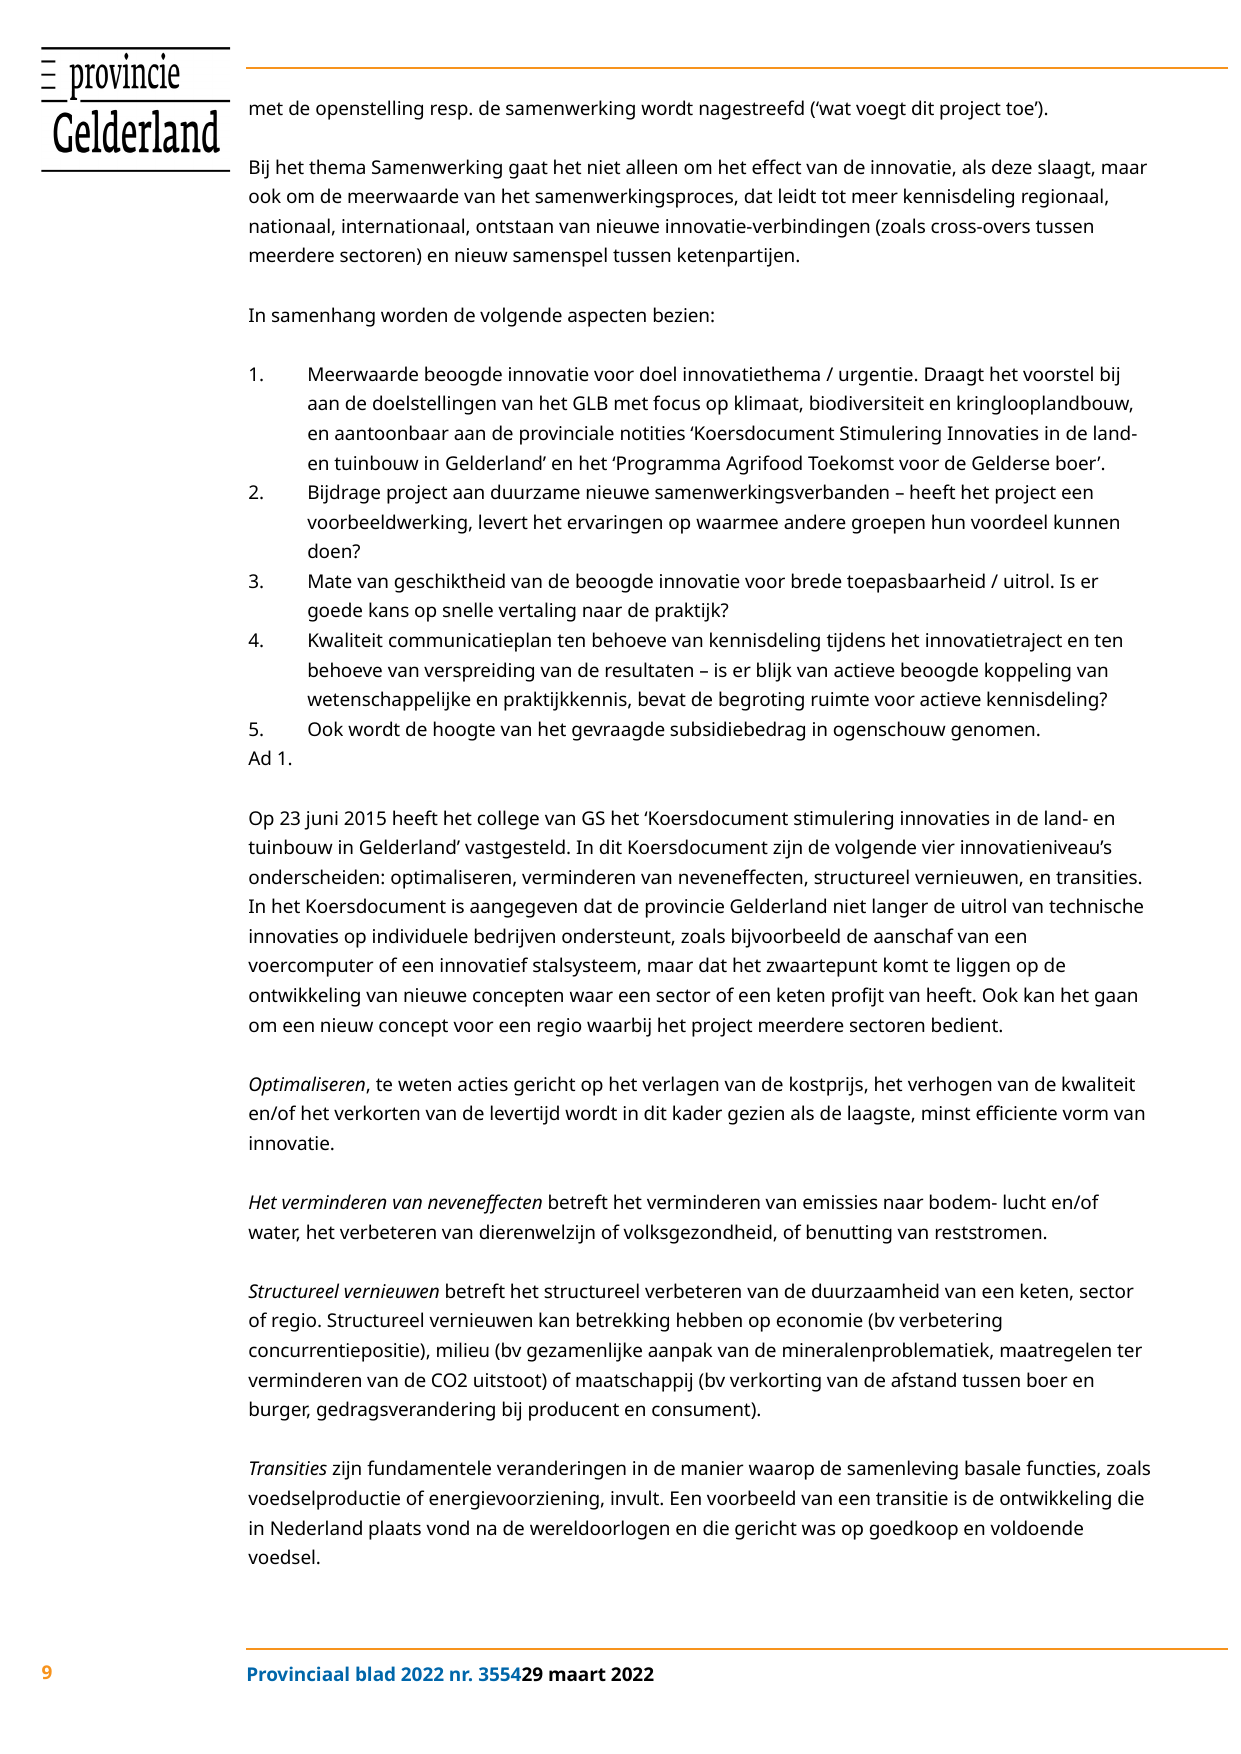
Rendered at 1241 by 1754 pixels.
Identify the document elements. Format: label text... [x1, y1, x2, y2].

text Op 23 juni 2015 heeft het college van GS het ‘Koersdocument stimulering innovaties in de land- en tuinbouw in Gelderland’ vastgesteld. In dit Koersdocument zijn de volgende vier innovatieniveau’s onderscheiden: optimaliseren, verminderen van neveneffecten, structureel vernieuwen, en transities. In het Koersdocument is aangegeven dat de provincie Gelderland niet langer de uitrol van technische innovaties op individuele bedrijven ondersteunt, zoals bijvoorbeeld de aanschaf van een voercomputer of een innovatief stalsysteem, maar dat het zwaartepunt komt te liggen op de ontwikkeling van nieuwe concepten waar een sector of een keten profijt van heeft. Ook kan het gaan om een nieuw concept voor een regio waarbij het project meerdere sectoren bedient. [248, 805, 1152, 1038]
picture [41, 47, 231, 172]
text Optimaliseren, te weten acties gericht op het verlagen van de kostprijs, het verhogen van de kwaliteit en/of het verkorten van de levertijd wordt in dit kader gezien als de laagste, minst efficiente vorm van innovatie. [248, 1071, 1152, 1156]
list Mate van geschiktheid van de beoogde innovatie voor brede toepasbaarheid / uitrol. Is er goede kans op snelle vertaling naar de praktijk? [248, 568, 1152, 623]
text Bij het thema Samenwerking gaat het niet alleen om het effect van de innovatie, als deze slaagt, maar ook om de meerwaarde van het samenwerkingsproces, dat leidt tot meer kennisdeling regionaal, nationaal, internationaal, ontstaan van nieuwe innovatie-verbindingen (zoals cross-overs tussen meerdere sectoren) en nieuw samenspel tussen ketenpartijen. [248, 154, 1152, 268]
text Ad 1. [248, 746, 1152, 771]
text Transities zijn fundamentele veranderingen in de manier waarop de samenleving basale functies, zoals voedselproductie of energievoorziening, invult. Een voorbeeld van een transitie is de ontwikkeling die in Nederland plaats vond na de wereldoorlogen en die gericht was op goedkoop en voldoende voedsel. [248, 1456, 1152, 1570]
list Ook wordt de hoogte van het gevraagde subsidiebedrag in ogenschouw genomen. [248, 716, 1152, 742]
list Kwaliteit communicatieplan ten behoeve van kennisdeling tijdens het innovatietraject en ten behoeve van verspreiding van de resultaten – is er blijk van actieve beoogde koppeling van wetenschappelijke en praktijkkennis, bevat de begroting ruimte voor actieve kennisdeling? [248, 627, 1152, 712]
text Het verminderen van neveneffecten betreft het verminderen van emissies naar bodem- lucht en/of water, het verbeteren van dierenwelzijn of volksgezondheid, of benutting van reststromen. [248, 1189, 1152, 1245]
list Bijdrage project aan duurzame nieuwe samenwerkingsverbanden – heeft het project een voorbeeldwerking, levert het ervaringen op waarmee andere groepen hun voordeel kunnen doen? [248, 479, 1152, 564]
list Meerwaarde beoogde innovatie voor doel innovatiethema / urgentie. Draagt het voorstel bij aan de doelstellingen van het GLB met focus op klimaat, biodiversiteit en kringlooplandbouw, en aantoonbaar aan de provinciale notities ‘Koersdocument Stimulering Innovaties in de land- en tuinbouw in Gelderland’ en het ‘Programma Agrifood Toekomst voor de Gelderse boer’. [248, 361, 1152, 476]
text Structureel vernieuwen betreft het structureel verbeteren van de duurzaamheid van een keten, sector of regio. Structureel vernieuwen kan betrekking hebben op economie (bv verbetering concurrentiepositie), milieu (bv gezamenlijke aanpak van de mineralenproblematiek, maatregelen ter verminderen van de CO2 uitstoot) of maatschappij (bv verkorting van de afstand tussen boer en burger, gedragsverandering bij producent en consument). [248, 1278, 1152, 1422]
text met de openstelling resp. de samenwerking wordt nagestreefd (‘wat voegt dit project toe’). [248, 95, 1152, 121]
text In samenhang worden de volgende aspecten bezien: [248, 302, 1152, 328]
